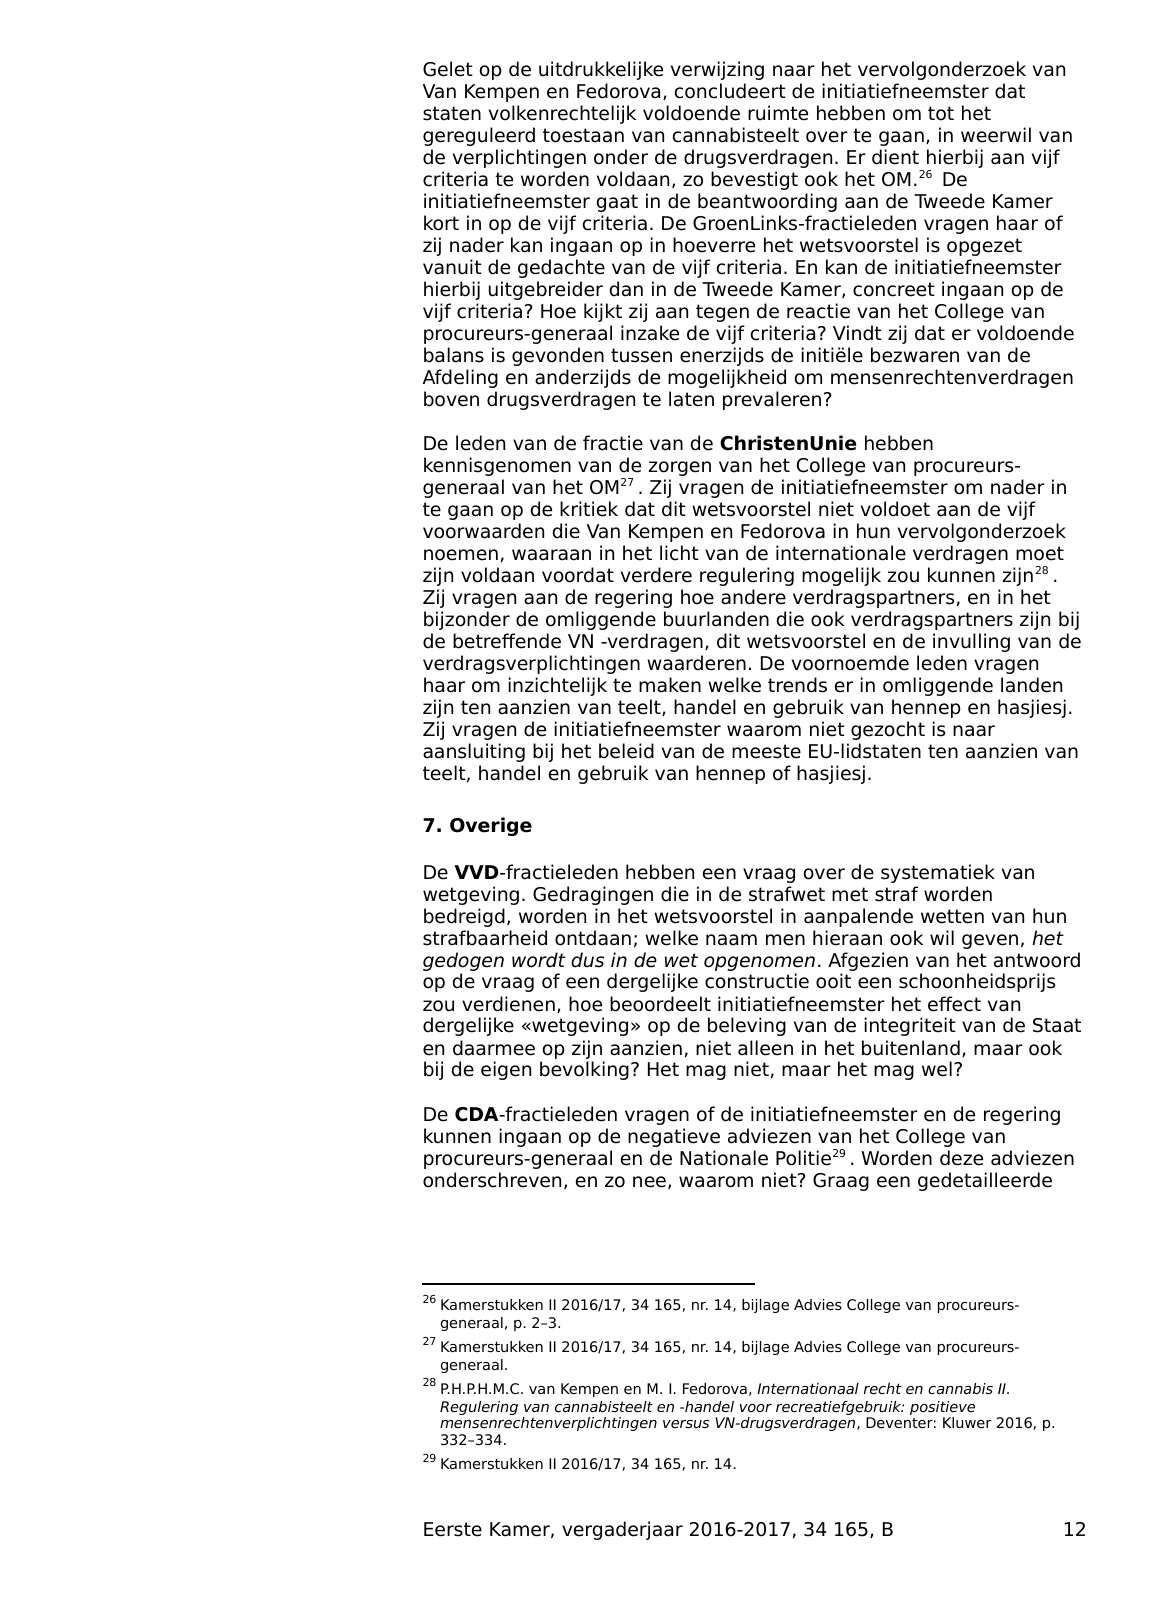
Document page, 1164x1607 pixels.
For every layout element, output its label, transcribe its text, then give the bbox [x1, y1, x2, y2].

text P.H.P.H.M.C. van Kempen en M. I. Fedorova, Internationaal recht en cannabis II. Regulering van cannabisteelt en -handel voor recreatiefgebruik: positieve mensenrechtenverplichtingen versus VN-drugsverdragen, Deventer: Kluwer 2016, p. 332–334. [422, 1377, 1087, 1449]
text Kamerstukken II 2016/17, 34 165, nr. 14. [422, 1452, 1087, 1474]
text Kamerstukken II 2016/17, 34 165, nr. 14, bijlage Advies College van procureurs-generaal, p. 2–3. [422, 1293, 1087, 1332]
text De VVD-fractieleden hebben een vraag over de systematiek van wetgeving. Gedragingen die in de strafwet met straf worden bedreigd, worden in het wetsvoorstel in aanpalende wetten van hun strafbaarheid ontdaan; welke naam men hieraan ook wil geven, het gedogen wordt dus in de wet opgenomen. Afgezien van het antwoord op de vraag of een dergelijke constructie ooit een schoonheidsprijs zou verdienen, hoe beoordeelt initiatiefneemster het effect van dergelijke «wetgeving» op de beleving van de integriteit van de Staat en daarmee op zijn aanzien, niet alleen in het buitenland, maar ook bij de eigen bevolking? Het mag niet, maar het mag wel? [422, 862, 1087, 1081]
text De CDA-fractieleden vragen of de initiatiefneemster en de regering kunnen ingaan op de negatieve adviezen van het College van procureurs-generaal en de Nationale Politie. Worden deze adviezen onderschreven, en zo nee, waarom niet? Graag een gedetailleerde [422, 1103, 1087, 1213]
text Gelet op de uitdrukkelijke verwijzing naar het vervolgonderzoek van Van Kempen en Fedorova, concludeert de initiatiefneemster dat staten volkenrechtelijk voldoende ruimte hebben om tot het gereguleerd toestaan van cannabisteelt over te gaan, in weerwil van de verplichtingen onder de drugsverdragen. Er dient hierbij aan vijf criteria te worden voldaan, zo bevestigt ook het OM. De initiatiefneemster gaat in de beantwoording aan de Tweede Kamer kort in op de vijf criteria. De GroenLinks-fractieleden vragen haar of zij nader kan ingaan op in hoeverre het wetsvoorstel is opgezet vanuit de gedachte van de vijf criteria. En kan de initiatiefneemster hierbij uitgebreider dan in de Tweede Kamer, concreet ingaan op de vijf criteria? Hoe kijkt zij aan tegen de reactie van het College van procureurs-generaal inzake de vijf criteria? Vindt zij dat er voldoende balans is gevonden tussen enerzijds de initiële bezwaren van de Afdeling en anderzijds de mogelijkheid om mensenrechtenverdragen boven drugsverdragen te laten prevaleren? [422, 59, 1087, 411]
subtitle 7. Overige [422, 814, 1087, 837]
text De leden van de fractie van de ChristenUnie hebben kennisgenomen van de zorgen van het College van procureurs-generaal van het OM. Zij vragen de initiatiefneemster om nader in te gaan op de kritiek dat dit wetsvoorstel niet voldoet aan de vijf voorwaarden die Van Kempen en Fedorova in hun vervolgonderzoek noemen, waaraan in het licht van de internationale verdragen moet zijn voldaan voordat verdere regulering mogelijk zou kunnen zijn. Zij vragen aan de regering hoe andere verdragspartners, en in het bijzonder de omliggende buurlanden die ook verdragspartners zijn bij de betreffende VN -verdragen, dit wetsvoorstel en de invulling van de verdragsverplichtingen waarderen. De voornoemde leden vragen haar om inzichtelijk te maken welke trends er in omliggende landen zijn ten aanzien van teelt, handel en gebruik van hennep en hasjiesj. Zij vragen de initiatiefneemster waarom niet gezocht is naar aansluiting bij het beleid van de meeste EU-lidstaten ten aanzien van teelt, handel en gebruik van hennep of hasjiesj. [422, 433, 1087, 784]
text Kamerstukken II 2016/17, 34 165, nr. 14, bijlage Advies College van procureurs-generaal. [422, 1335, 1087, 1374]
